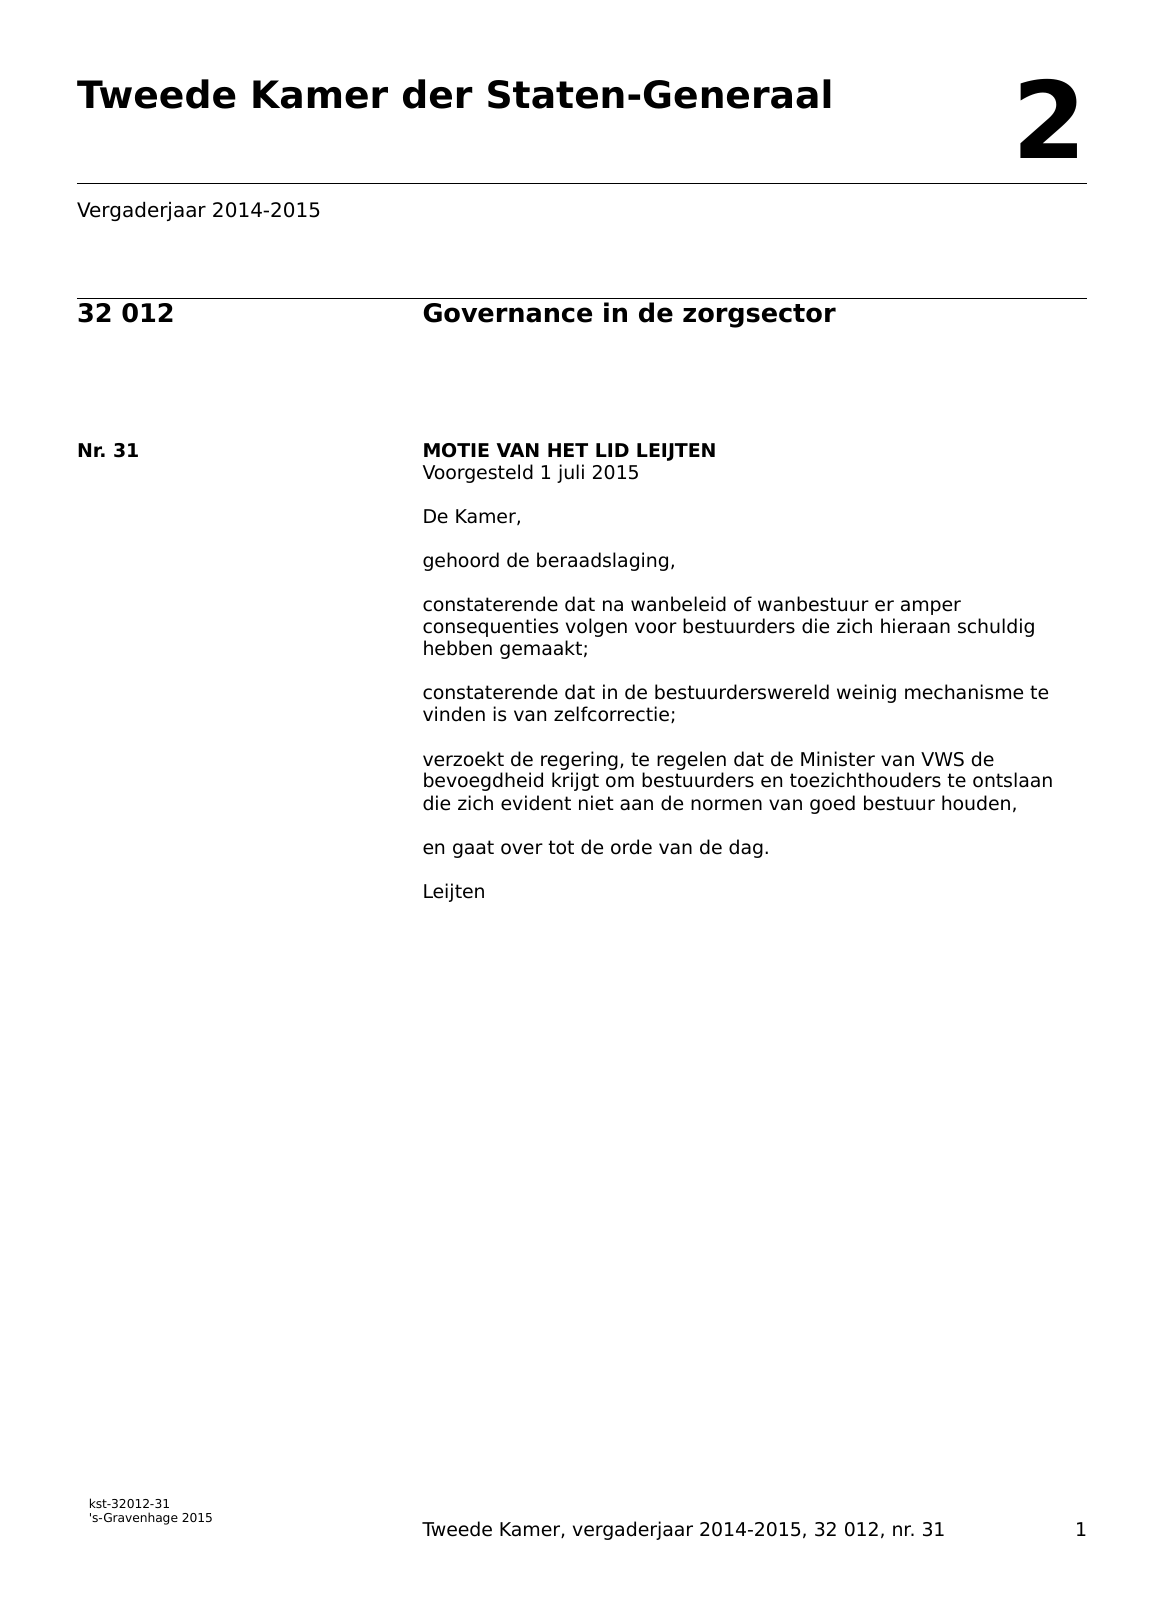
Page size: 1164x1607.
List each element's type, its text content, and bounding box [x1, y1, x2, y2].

subtitle 32 012 Governance in de zorgsector [77, 299, 1087, 329]
text verzoekt de regering, te regelen dat de Minister van VWS de bevoegdheid krijgt om bestuurders en toezichthouders te ontslaan die zich evident niet aan de normen van goed bestuur houden, [422, 748, 1087, 814]
text Leijten [422, 881, 1087, 903]
table_header Tweede Kamer der Staten-Generaal [77, 59, 886, 183]
text gehoord de beraadslaging, [422, 550, 1087, 572]
table_header 2 [886, 59, 1087, 183]
table_cell Vergaderjaar 2014-2015 [77, 184, 1087, 298]
text kst-32012-31 [88, 1497, 323, 1511]
text Voorgesteld 1 juli 2015 [422, 462, 1087, 484]
text en gaat over tot de orde van de dag. [422, 837, 1087, 858]
text constaterende dat na wanbeleid of wanbestuur er amper consequenties volgen voor bestuurders die zich hieraan schuldig hebben gemaakt; [422, 594, 1087, 660]
text constaterende dat in de bestuurderswereld weinig mechanisme te vinden is van zelfcorrectie; [422, 682, 1087, 726]
subtitle Nr. 31 MOTIE VAN HET LID LEIJTEN [77, 440, 1087, 462]
text De Kamer, [422, 506, 1087, 528]
text 's-Gravenhage 2015 [88, 1511, 323, 1525]
